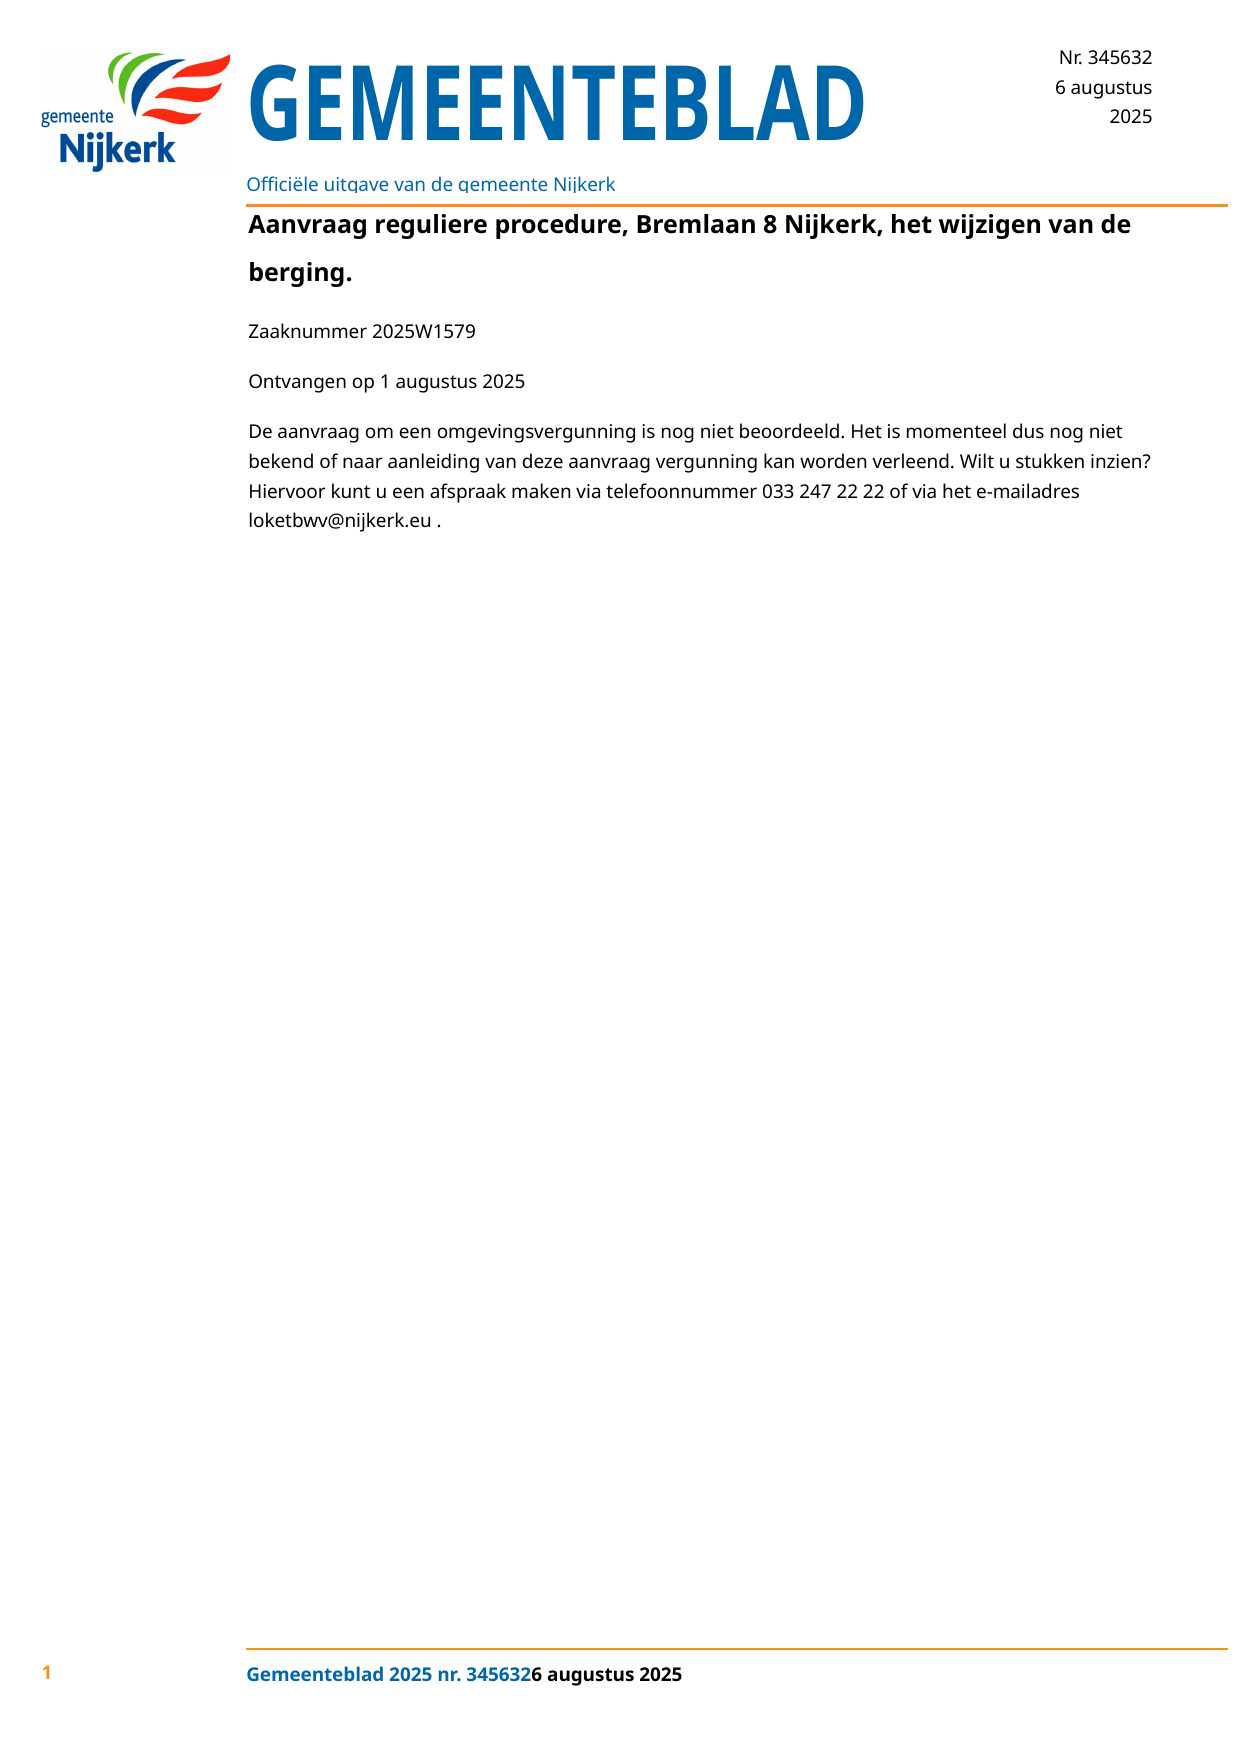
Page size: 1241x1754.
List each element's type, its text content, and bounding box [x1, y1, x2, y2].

text Aanvraag reguliere procedure, Bremlaan 8 Nijkerk, het wijzigen van de berging. [248, 207, 1152, 288]
text De aanvraag om een omgevingsvergunning is nog niet beoordeeld. Het is momenteel dus nog niet bekend of naar aanleiding van deze aanvraag vergunning kan worden verleend. Wilt u stukken inzien? Hiervoor kunt u een afspraak maken via telefoonnummer 033 247 22 22 of via het e-mailadres loketbwv@nijkerk.eu . [248, 419, 1152, 533]
text Ontvangen op 1 augustus 2025 [248, 368, 1152, 394]
picture [41, 47, 231, 172]
text Zaaknummer 2025W1579 [248, 318, 1152, 344]
